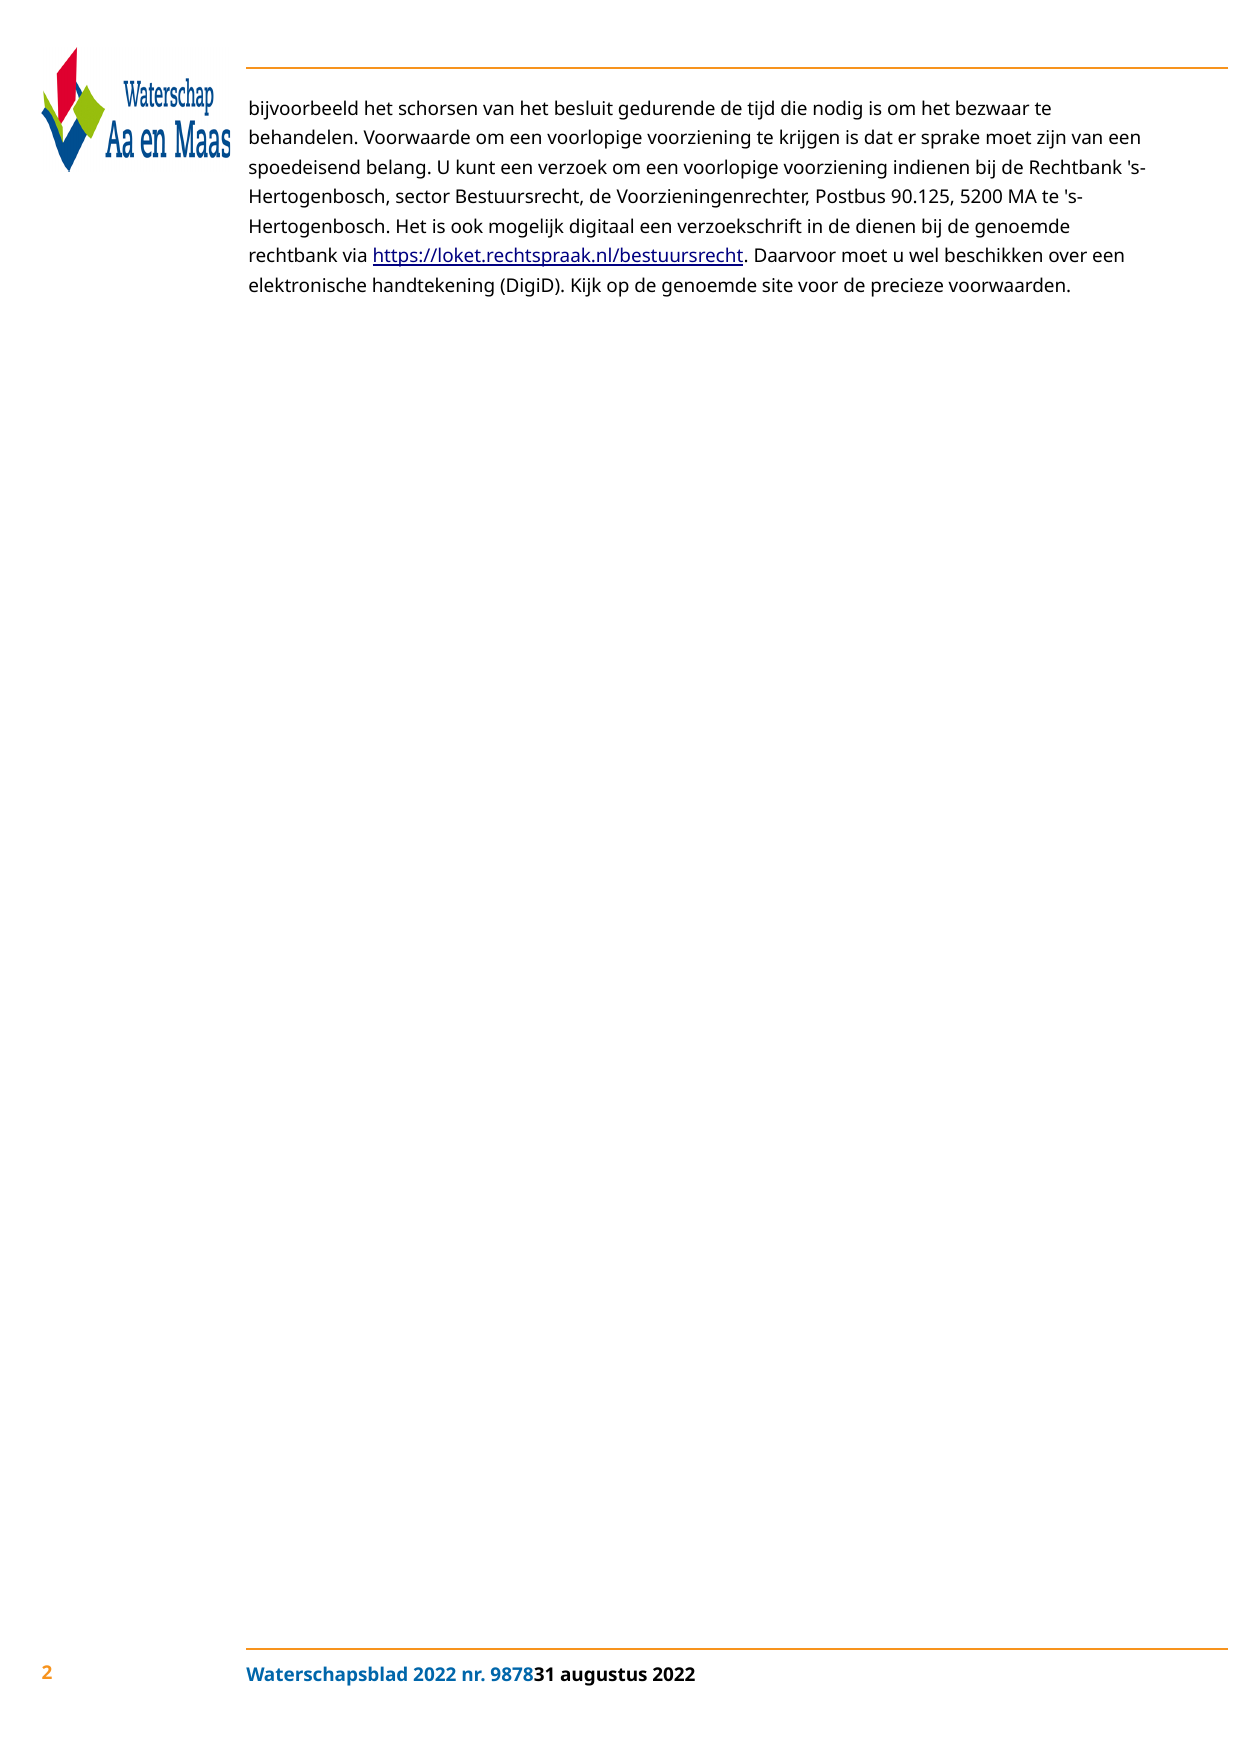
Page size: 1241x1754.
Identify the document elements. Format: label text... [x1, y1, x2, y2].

text bijvoorbeeld het schorsen van het besluit gedurende de tijd die nodig is om het bezwaar te behandelen. Voorwaarde om een voorlopige voorziening te krijgen is dat er sprake moet zijn van een spoedeisend belang. U kunt een verzoek om een voorlopige voorziening indienen bij de Rechtbank 's-Hertogenbosch, sector Bestuursrecht, de Voorzieningenrechter, Postbus 90.125, 5200 MA te 's-Hertogenbosch. Het is ook mogelijk digitaal een verzoekschrift in de dienen bij de genoemde rechtbank via https://loket.rechtspraak.nl/bestuursrecht. Daarvoor moet u wel beschikken over een elektronische handtekening (DigiD). Kijk op de genoemde site voor de precieze voorwaarden. [248, 95, 1152, 298]
picture [41, 47, 231, 172]
